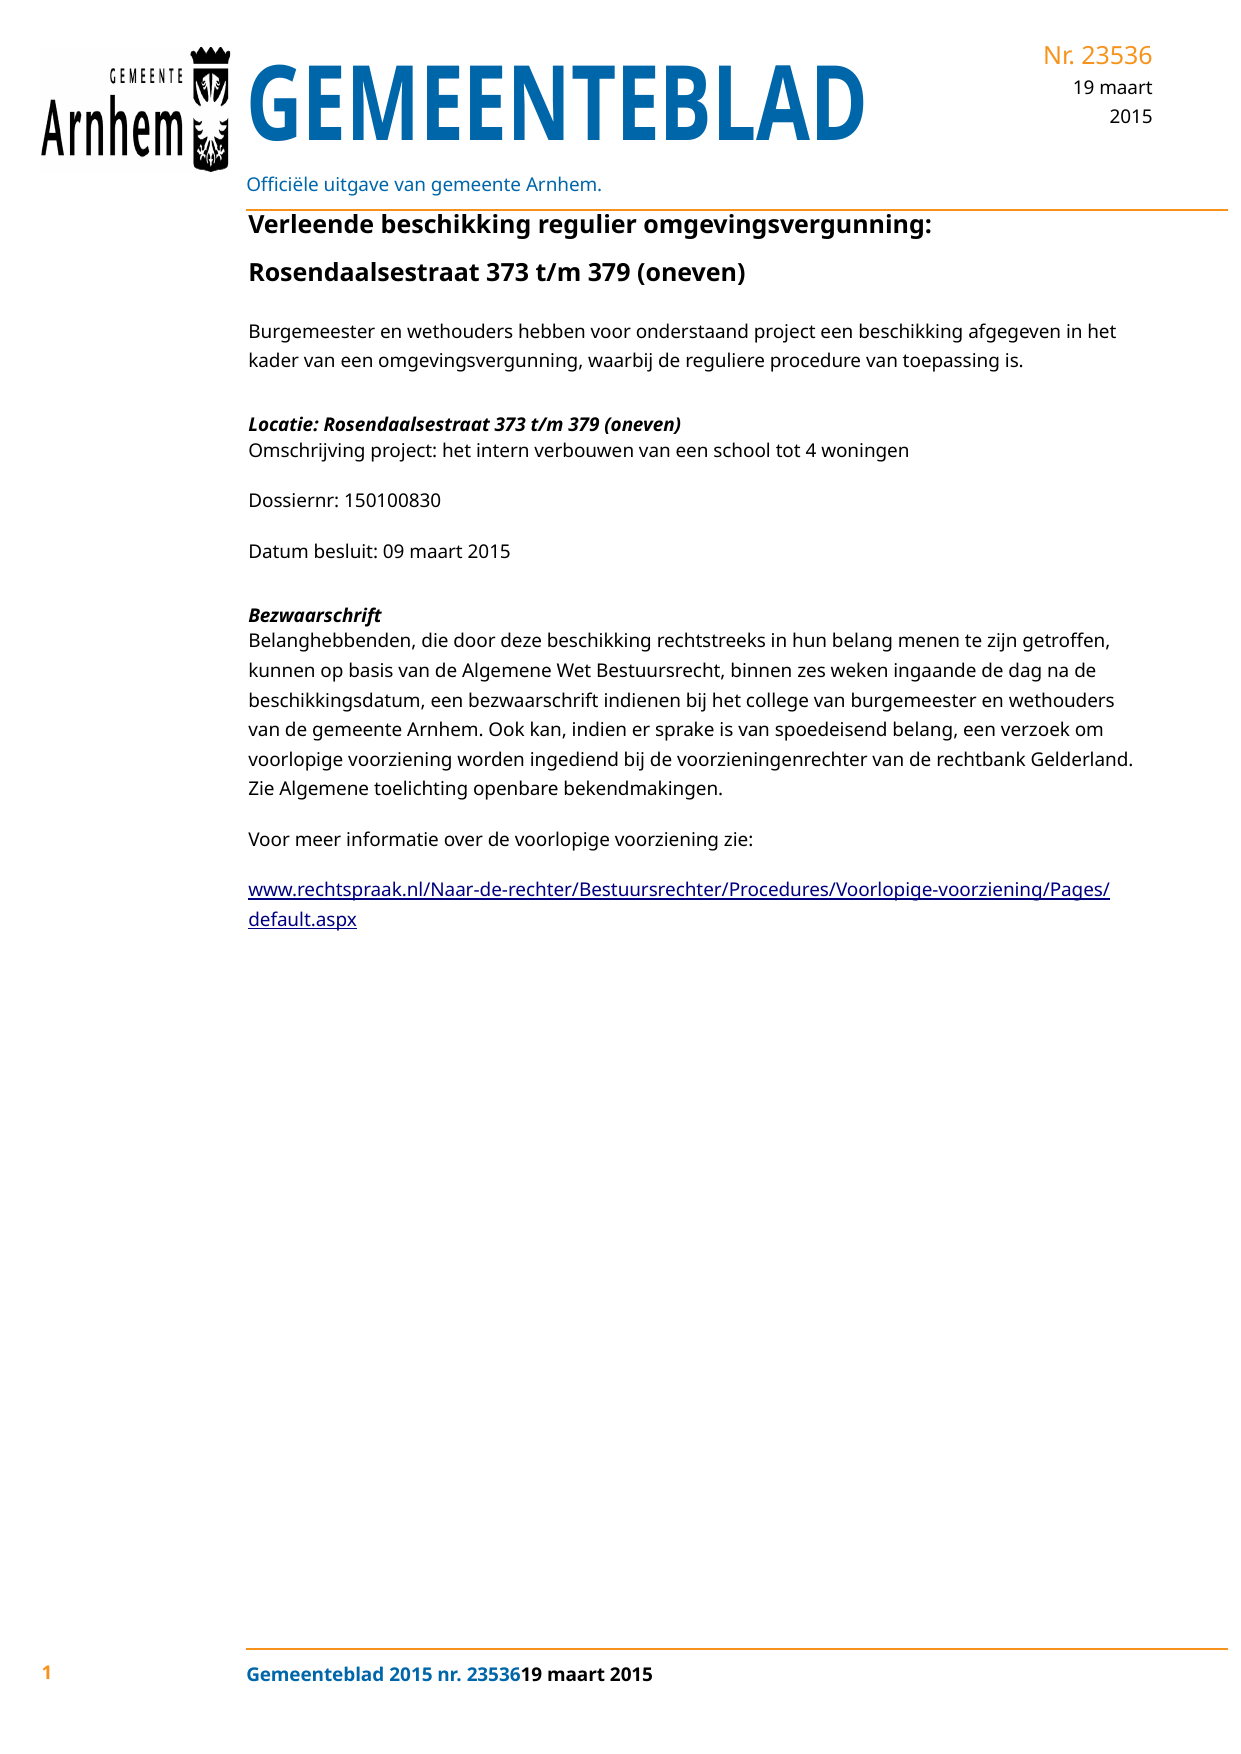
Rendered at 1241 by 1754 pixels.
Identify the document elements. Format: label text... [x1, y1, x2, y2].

text Dossiernr: 150100830 [248, 488, 1152, 513]
text Omschrijving project: het intern verbouwen van een school tot 4 woningen [248, 437, 1152, 463]
text Voor meer informatie over de voorlopige voorziening zie: [248, 826, 1152, 852]
text Belanghebbenden, die door deze beschikking rechtstreeks in hun belang menen te zijn getroffen, kunnen op basis van de Algemene Wet Bestuursrecht, binnen zes weken ingaande de dag na de beschikkingsdatum, een bezwaarschrift indienen bij het college van burgemeester en wethouders van de gemeente Arnhem. Ook kan, indien er sprake is van spoedeisend belang, een verzoek om voorlopige voorziening worden ingediend bij de voorzieningenrechter van de rechtbank Gelderland. Zie Algemene toelichting openbare bekendmakingen. [248, 628, 1152, 801]
text Verleende beschikking regulier omgevingsvergunning: Rosendaalsestraat 373 t/m 379 (oneven) [248, 211, 1152, 288]
text Datum besluit: 09 maart 2015 [248, 538, 1152, 564]
text Locatie: Rosendaalsestraat 373 t/m 379 (oneven) [248, 411, 1152, 437]
text www.rechtspraak.nl/Naar-de-rechter/Bestuursrechter/Procedures/Voorlopige-voorziening/Pages/default.aspx [248, 876, 1152, 932]
text Bezwaarschrift [248, 602, 1152, 628]
picture [41, 47, 231, 172]
text Burgemeester en wethouders hebben voor onderstaand project een beschikking afgegeven in het kader van een omgevingsvergunning, waarbij de reguliere procedure van toepassing is. [248, 318, 1152, 373]
